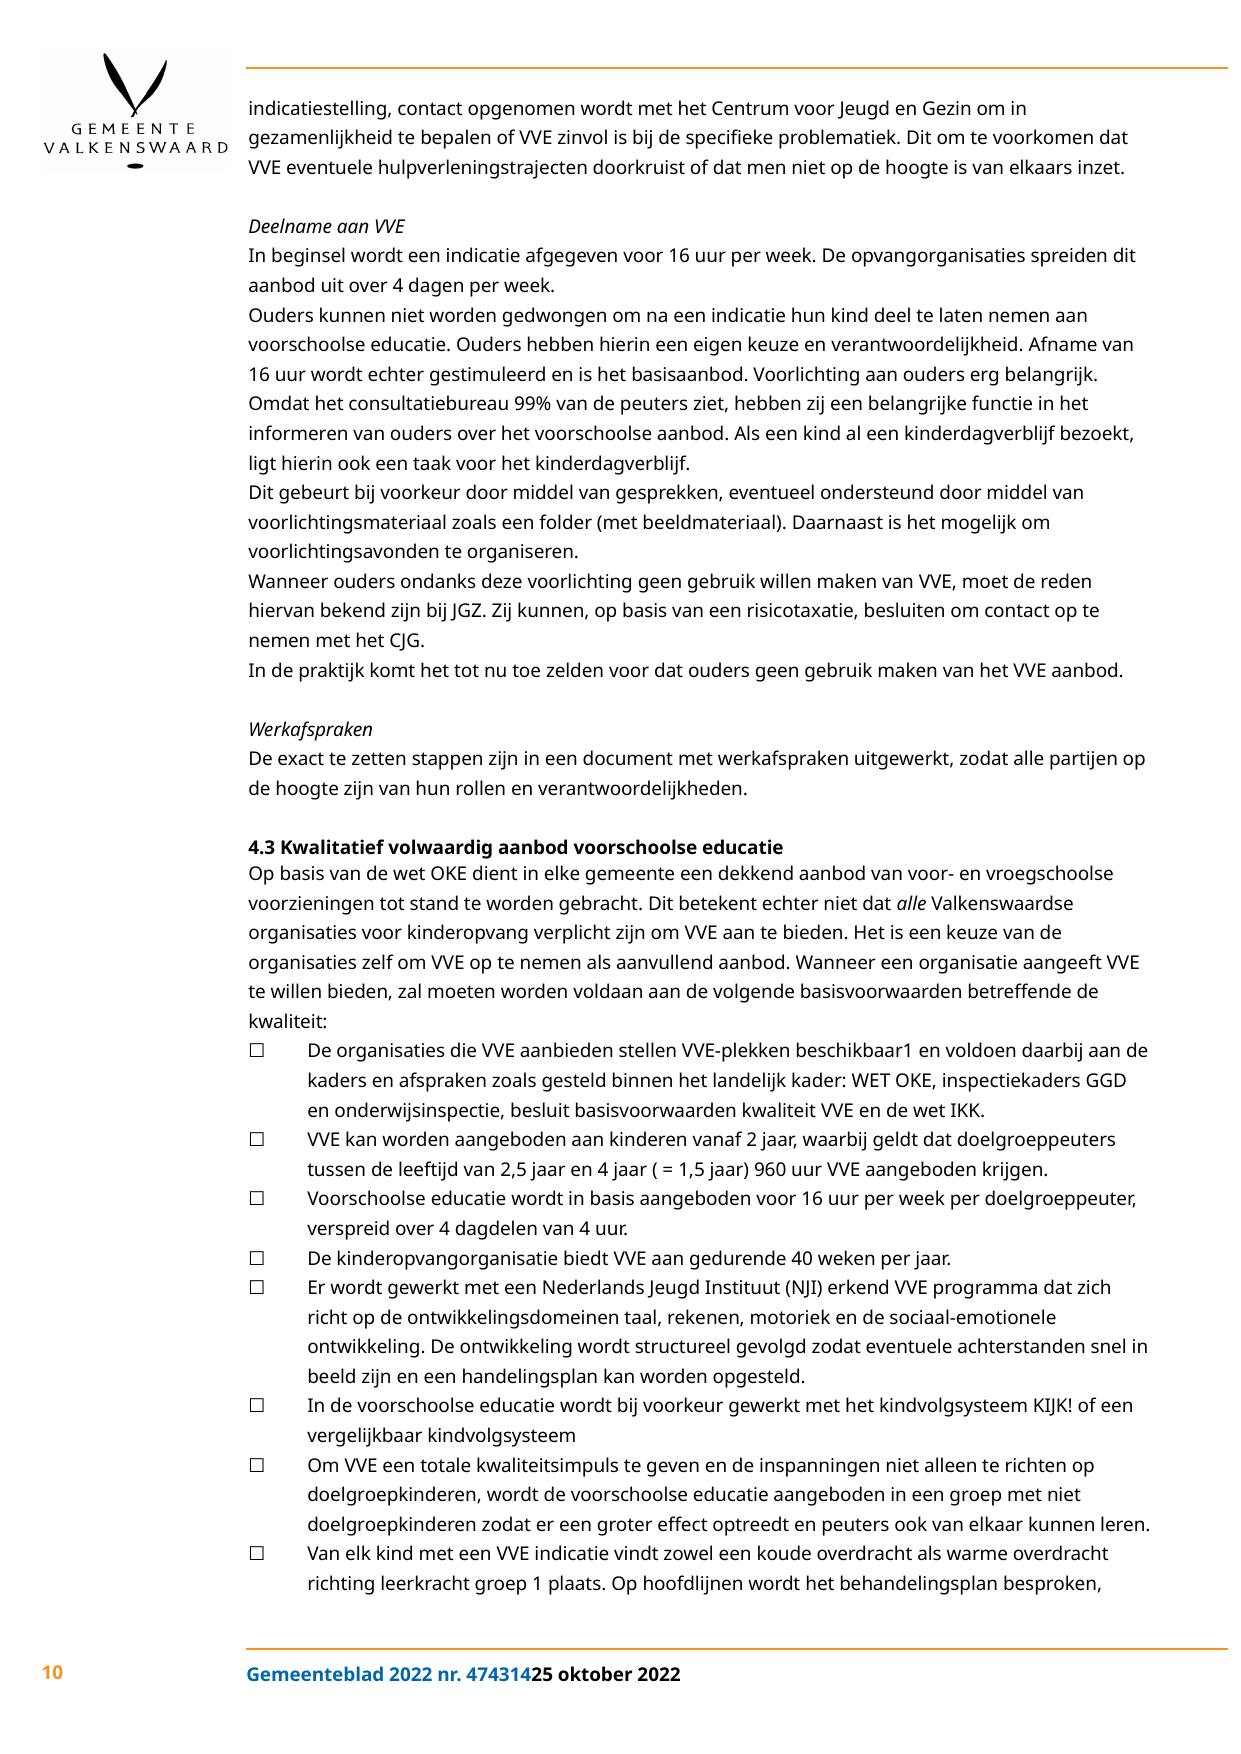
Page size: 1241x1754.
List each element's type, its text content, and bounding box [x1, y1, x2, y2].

text In beginsel wordt een indicatie afgegeven voor 16 uur per week. De opvangorganisaties spreiden dit aanbod uit over 4 dagen per week. [248, 243, 1152, 298]
text Op basis van de wet OKE dient in elke gemeente een dekkend aanbod van voor- en vroegschoolse voorzieningen tot stand te worden gebracht. Dit betekent echter niet dat alle Valkenswaardse organisaties voor kinderopvang verplicht zijn om VVE aan te bieden. Het is een keuze van de organisaties zelf om VVE op te nemen als aanvullend aanbod. Wanneer een organisatie aangeeft VVE te willen bieden, zal moeten worden voldaan aan de volgende basisvoorwaarden betreffende de kwaliteit: [248, 860, 1152, 1034]
text Werkafspraken [248, 716, 1152, 742]
list Van elk kind met een VVE indicatie vindt zowel een koude overdracht als warme overdracht richting leerkracht groep 1 plaats. Op hoofdlijnen wordt het behandelingsplan besproken, [248, 1541, 1152, 1596]
text indicatiestelling, contact opgenomen wordt met het Centrum voor Jeugd en Gezin om in gezamenlijkheid te bepalen of VVE zinvol is bij de specifieke problematiek. Dit om te voorkomen dat VVE eventuele hulpverleningstrajecten doorkruist of dat men niet op de hoogte is van elkaars inzet. [248, 95, 1152, 180]
list In de voorschoolse educatie wordt bij voorkeur gewerkt met het kindvolgsysteem KIJK! of een vergelijkbaar kindvolgsysteem [248, 1393, 1152, 1448]
list Voorschoolse educatie wordt in basis aangeboden voor 16 uur per week per doelgroeppeuter, verspreid over 4 dagdelen van 4 uur. [248, 1186, 1152, 1241]
text Ouders kunnen niet worden gedwongen om na een indicatie hun kind deel te laten nemen aan voorschoolse educatie. Ouders hebben hierin een eigen keuze en verantwoordelijkheid. Afname van 16 uur wordt echter gestimuleerd en is het basisaanbod. Voorlichting aan ouders erg belangrijk. Omdat het consultatiebureau 99% van de peuters ziet, hebben zij een belangrijke functie in het informeren van ouders over het voorschoolse aanbod. Als een kind al een kinderdagverblijf bezoekt, ligt hierin ook een taak voor het kinderdagverblijf. [248, 302, 1152, 476]
list De organisaties die VVE aanbieden stellen VVE-plekken beschikbaar1 en voldoen daarbij aan de kaders en afspraken zoals gesteld binnen het landelijk kader: WET OKE, inspectiekaders GGD en onderwijsinspectie, besluit basisvoorwaarden kwaliteit VVE en de wet IKK. [248, 1038, 1152, 1122]
text De exact te zetten stappen zijn in een document met werkafspraken uitgewerkt, zodat alle partijen op de hoogte zijn van hun rollen en verantwoordelijkheden. [248, 746, 1152, 801]
text 4.3 Kwalitatief volwaardig aanbod voorschoolse educatie [248, 834, 1152, 860]
picture [41, 47, 231, 172]
list Om VVE een totale kwaliteitsimpuls te geven en de inspanningen niet alleen te richten op doelgroepkinderen, wordt de voorschoolse educatie aangeboden in een groep met niet doelgroepkinderen zodat er een groter effect optreedt en peuters ook van elkaar kunnen leren. [248, 1452, 1152, 1537]
text Deelname aan VVE [248, 213, 1152, 239]
list VVE kan worden aangeboden aan kinderen vanaf 2 jaar, waarbij geldt dat doelgroeppeuters tussen de leeftijd van 2,5 jaar en 4 jaar ( = 1,5 jaar) 960 uur VVE aangeboden krijgen. [248, 1126, 1152, 1182]
text Wanneer ouders ondanks deze voorlichting geen gebruik willen maken van VVE, moet de reden hiervan bekend zijn bij JGZ. Zij kunnen, op basis van een risicotaxatie, besluiten om contact op te nemen met het CJG. [248, 568, 1152, 653]
text Dit gebeurt bij voorkeur door middel van gesprekken, eventueel ondersteund door middel van voorlichtingsmateriaal zoals een folder (met beeldmateriaal). Daarnaast is het mogelijk om voorlichtingsavonden te organiseren. [248, 479, 1152, 564]
text In de praktijk komt het tot nu toe zelden voor dat ouders geen gebruik maken van het VVE aanbod. [248, 657, 1152, 683]
list Er wordt gewerkt met een Nederlands Jeugd Instituut (NJI) erkend VVE programma dat zich richt op de ontwikkelingsdomeinen taal, rekenen, motoriek en de sociaal-emotionele ontwikkeling. De ontwikkeling wordt structureel gevolgd zodat eventuele achterstanden snel in beeld zijn en een handelingsplan kan worden opgesteld. [248, 1274, 1152, 1389]
list De kinderopvangorganisatie biedt VVE aan gedurende 40 weken per jaar. [248, 1245, 1152, 1270]
